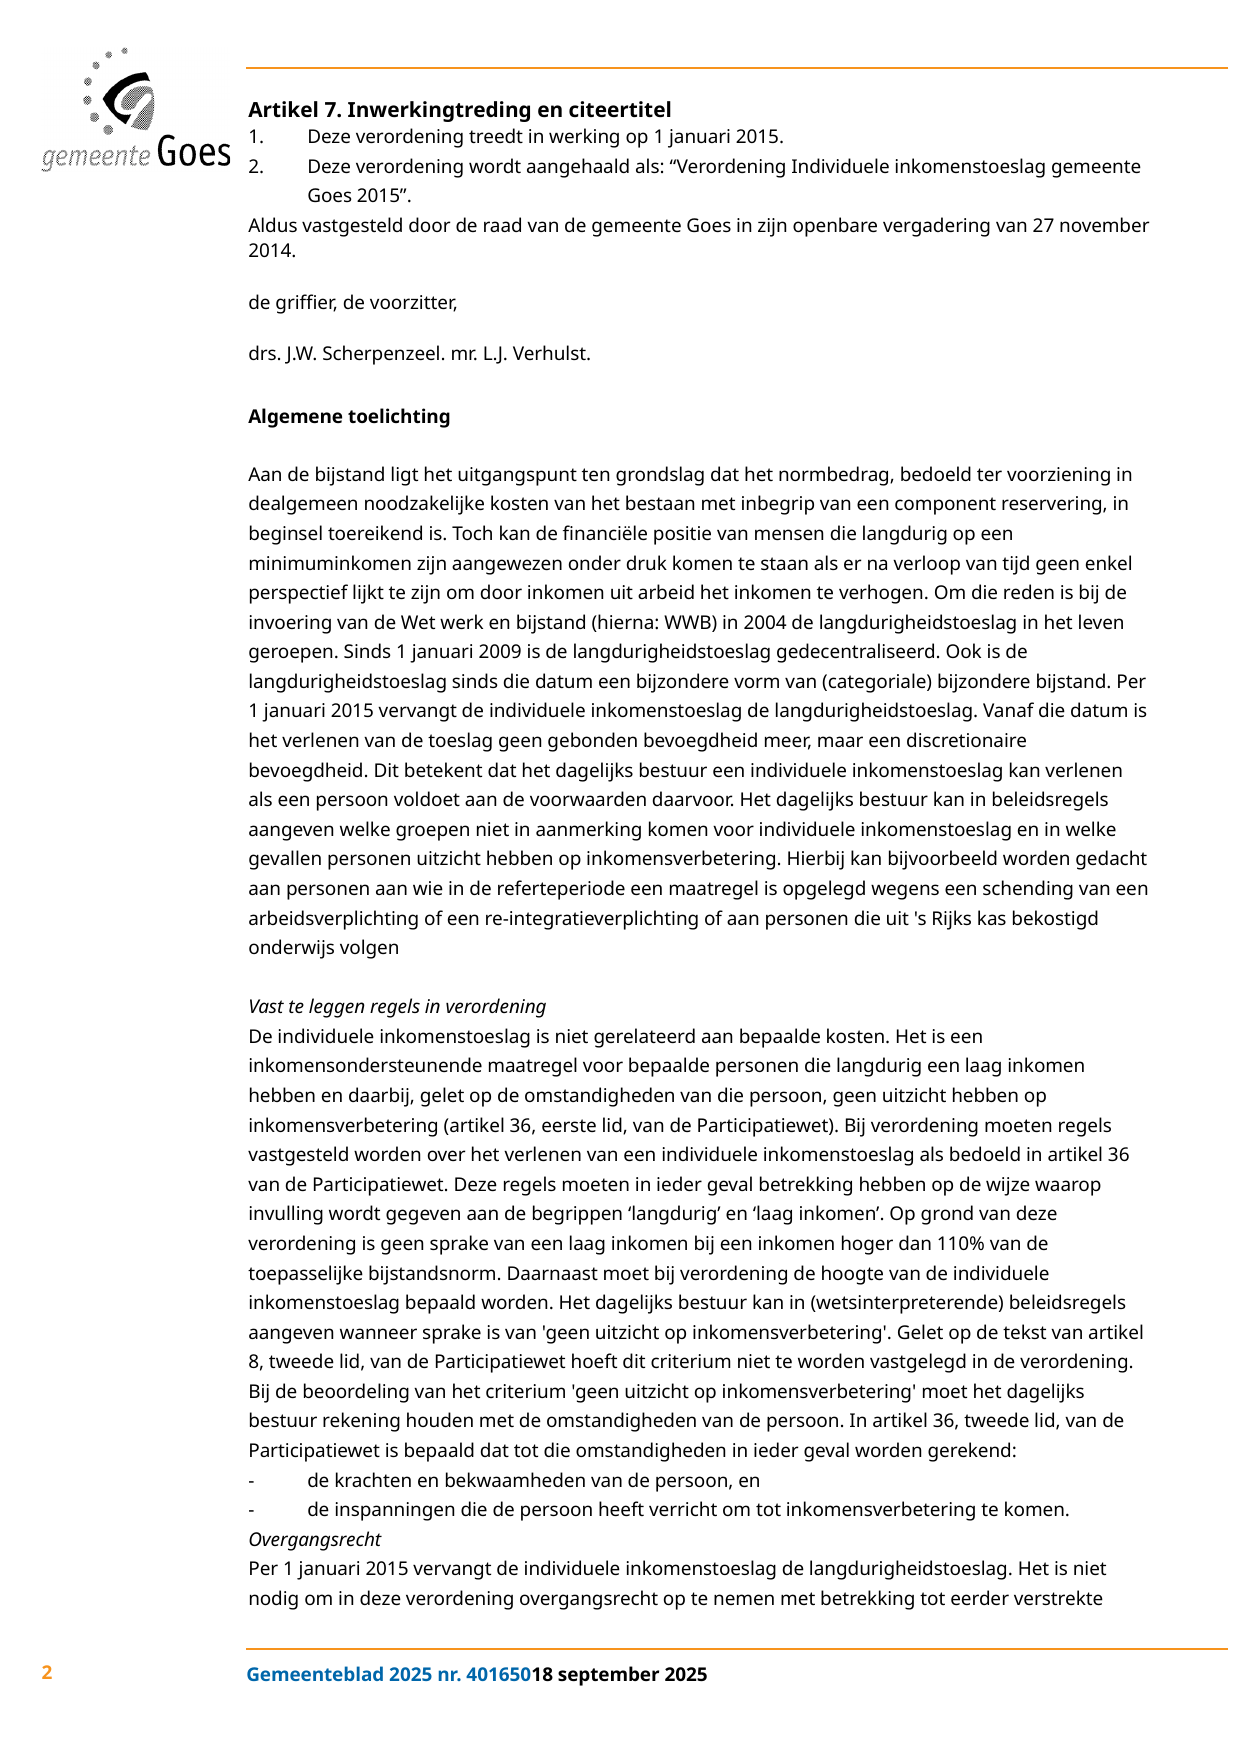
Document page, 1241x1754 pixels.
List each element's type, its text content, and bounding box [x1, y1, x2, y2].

text De individuele inkomenstoeslag is niet gerelateerd aan bepaalde kosten. Het is een inkomensondersteunende maatregel voor bepaalde personen die langdurig een laag inkomen hebben en daarbij, gelet op de omstandigheden van die persoon, geen uitzicht hebben op inkomensverbetering (artikel 36, eerste lid, van de Participatiewet). Bij verordening moeten regels vastgesteld worden over het verlenen van een individuele inkomenstoeslag als bedoeld in artikel 36 van de Participatiewet. Deze regels moeten in ieder geval betrekking hebben op de wijze waarop invulling wordt gegeven aan de begrippen ‘langdurig’ en ‘laag inkomen’. Op grond van deze verordening is geen sprake van een laag inkomen bij een inkomen hoger dan 110% van de toepasselijke bijstandsnorm. Daarnaast moet bij verordening de hoogte van de individuele inkomenstoeslag bepaald worden. Het dagelijks bestuur kan in (wetsinterpreterende) beleidsregels aangeven wanneer sprake is van 'geen uitzicht op inkomensverbetering'. Gelet op de tekst van artikel 8, tweede lid, van de Participatiewet hoeft dit criterium niet te worden vastgelegd in de verordening. Bij de beoordeling van het criterium 'geen uitzicht op inkomensverbetering' moet het dagelijks bestuur rekening houden met de omstandigheden van de persoon. In artikel 36, tweede lid, van de Participatiewet is bepaald dat tot die omstandigheden in ieder geval worden gerekend: [248, 1023, 1152, 1463]
picture [41, 47, 231, 172]
list Deze verordening wordt aangehaald als: “Verordening Individuele inkomenstoeslag gemeente Goes 2015”. [248, 153, 1152, 208]
list de krachten en bekwaamheden van de persoon, en [248, 1467, 1152, 1492]
text Algemene toelichting [248, 392, 1152, 432]
text Overgangsrecht [248, 1526, 1152, 1552]
text Aan de bijstand ligt het uitgangspunt ten grondslag dat het normbedrag, bedoeld ter voorziening in dealgemeen noodzakelijke kosten van het bestaan met inbegrip van een component reservering, in beginsel toereikend is. Toch kan de financiële positie van mensen die langdurig op een minimuminkomen zijn aangewezen onder druk komen te staan als er na verloop van tijd geen enkel perspectief lijkt te zijn om door inkomen uit arbeid het inkomen te verhogen. Om die reden is bij de invoering van de Wet werk en bijstand (hierna: WWB) in 2004 de langdurigheidstoeslag in het leven geroepen. Sinds 1 januari 2009 is de langdurigheidstoeslag gedecentraliseerd. Ook is de langdurigheidstoeslag sinds die datum een bijzondere vorm van (categoriale) bijzondere bijstand. Per 1 januari 2015 vervangt de individuele inkomenstoeslag de langdurigheidstoeslag. Vanaf die datum is het verlenen van de toeslag geen gebonden bevoegdheid meer, maar een discretionaire bevoegdheid. Dit betekent dat het dagelijks bestuur een individuele inkomenstoeslag kan verlenen als een persoon voldoet aan de voorwaarden daarvoor. Het dagelijks bestuur kan in beleidsregels aangeven welke groepen niet in aanmerking komen voor individuele inkomenstoeslag en in welke gevallen personen uitzicht hebben op inkomensverbetering. Hierbij kan bijvoorbeeld worden gedacht aan personen aan wie in de referteperiode een maatregel is opgelegd wegens een schending van een arbeidsverplichting of een re-integratieverplichting of aan personen die uit 's Rijks kas bekostigd onderwijs volgen [248, 461, 1152, 960]
text Vast te leggen regels in verordening [248, 993, 1152, 1019]
text Artikel 7. Inwerkingtreding en citeertitel [248, 95, 1152, 123]
list Deze verordening treedt in werking op 1 januari 2015. [248, 123, 1152, 149]
text Per 1 januari 2015 vervangt de individuele inkomenstoeslag de langdurigheidstoeslag. Het is niet nodig om in deze verordening overgangsrecht op te nemen met betrekking tot eerder verstrekte [248, 1556, 1152, 1611]
list de inspanningen die de persoon heeft verricht om tot inkomensverbetering te komen. [248, 1496, 1152, 1522]
text drs. J.W. Scherpenzeel. mr. L.J. Verhulst. [248, 341, 1152, 366]
text de griffier, de voorzitter, [248, 289, 1152, 315]
text Aldus vastgesteld door de raad van de gemeente Goes in zijn openbare vergadering van 27 november 2014. [248, 212, 1152, 263]
